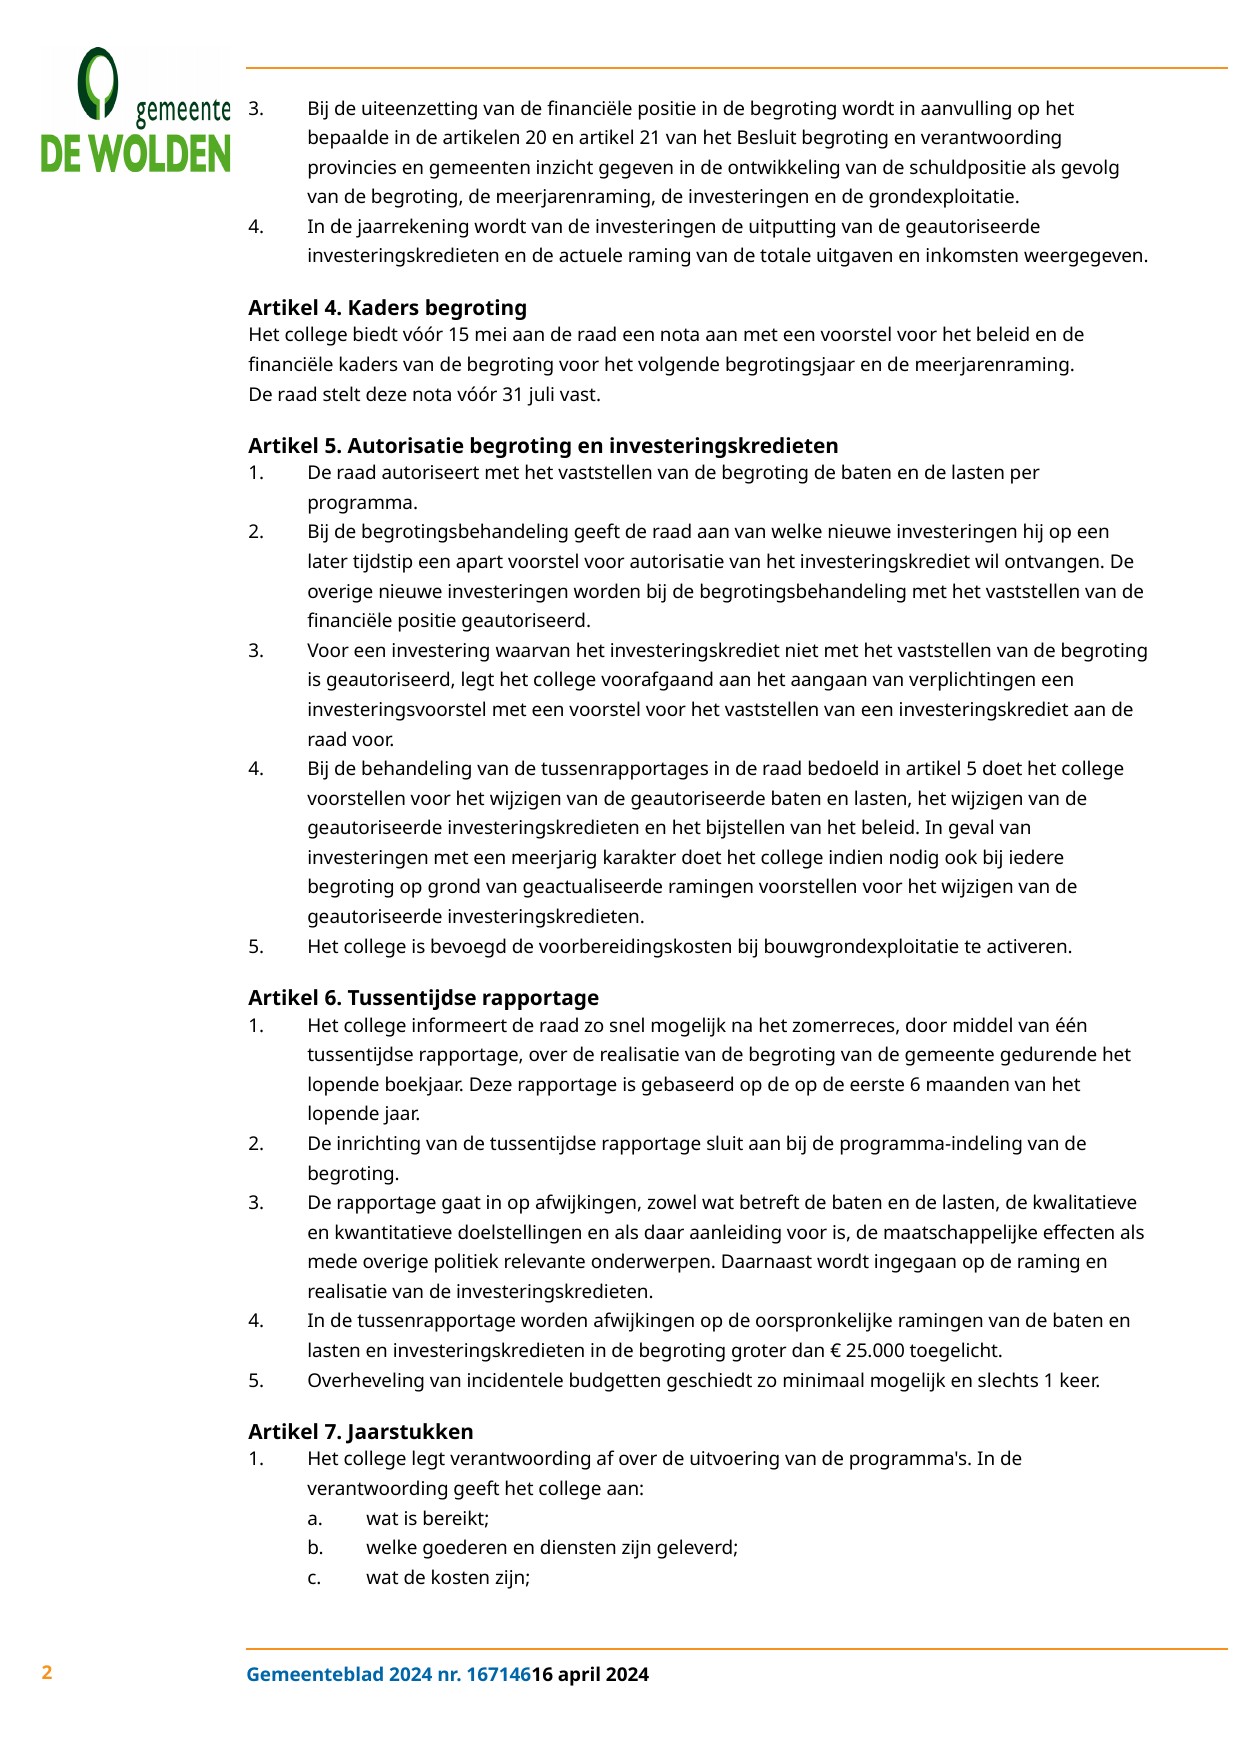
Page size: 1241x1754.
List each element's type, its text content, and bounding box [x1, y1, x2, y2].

text Artikel 4. Kaders begroting [248, 293, 1152, 322]
list Bij de uiteenzetting van de financiële positie in de begroting wordt in aanvulling op het bepaalde in de artikelen 20 en artikel 21 van het Besluit begroting en verantwoording provincies en gemeenten inzicht gegeven in de ontwikkeling van de schuldpositie als gevolg van de begroting, de meerjarenraming, de investeringen en de grondexploitatie. [248, 95, 1152, 209]
list Bij de behandeling van de tussenrapportages in de raad bedoeld in artikel 5 doet het college voorstellen voor het wijzigen van de geautoriseerde baten en lasten, het wijzigen van de geautoriseerde investeringskredieten en het bijstellen van het beleid. In geval van investeringen met een meerjarig karakter doet het college indien nodig ook bij iedere begroting op grond van geactualiseerde ramingen voorstellen voor het wijzigen van de geautoriseerde investeringskredieten. [248, 755, 1152, 929]
list Bij de begrotingsbehandeling geeft de raad aan van welke nieuwe investeringen hij op een later tijdstip een apart voorstel voor autorisatie van het investeringskrediet wil ontvangen. De overige nieuwe investeringen worden bij de begrotingsbehandeling met het vaststellen van de financiële positie geautoriseerd. [248, 519, 1152, 633]
text De raad stelt deze nota vóór 31 juli vast. [248, 381, 1152, 406]
list De inrichting van de tussentijdse rapportage sluit aan bij de programma-indeling van de begroting. [248, 1130, 1152, 1185]
list In de jaarrekening wordt van de investeringen de uitputting van de geautoriseerde investeringskredieten en de actuele raming van de totale uitgaven en inkomsten weergegeven. [248, 213, 1152, 268]
text Het college biedt vóór 15 mei aan de raad een nota aan met een voorstel voor het beleid en de financiële kaders van de begroting voor het volgende begrotingsjaar en de meerjarenraming. [248, 322, 1152, 377]
list Het college is bevoegd de voorbereidingskosten bij bouwgrondexploitatie te activeren. [248, 933, 1152, 959]
list Het college informeert de raad zo snel mogelijk na het zomerreces, door middel van één tussentijdse rapportage, over de realisatie van de begroting van de gemeente gedurende het lopende boekjaar. Deze rapportage is gebaseerd op de op de eerste 6 maanden van het lopende jaar. [248, 1012, 1152, 1126]
list De raad autoriseert met het vaststellen van de begroting de baten en de lasten per programma. [248, 459, 1152, 515]
list Overheveling van incidentele budgetten geschiedt zo minimaal mogelijk en slechts 1 keer. [248, 1367, 1152, 1392]
list Voor een investering waarvan het investeringskrediet niet met het vaststellen van de begroting is geautoriseerd, legt het college voorafgaand aan het aangaan van verplichtingen een investeringsvoorstel met een voorstel voor het vaststellen van een investeringskrediet aan de raad voor. [248, 637, 1152, 752]
list welke goederen en diensten zijn geleverd; [307, 1534, 1152, 1560]
text Artikel 7. Jaarstukken [248, 1417, 1152, 1446]
text Artikel 6. Tussentijdse rapportage [248, 983, 1152, 1012]
list wat de kosten zijn; [307, 1564, 1152, 1590]
list De rapportage gaat in op afwijkingen, zowel wat betreft de baten en de lasten, de kwalitatieve en kwantitatieve doelstellingen en als daar aanleiding voor is, de maatschappelijke effecten als mede overige politiek relevante onderwerpen. Daarnaast wordt ingegaan op de raming en realisatie van de investeringskredieten. [248, 1189, 1152, 1304]
list Het college legt verantwoording af over de uitvoering van de programma's. In de verantwoording geeft het college aan: [248, 1446, 1152, 1501]
list wat is bereikt; [307, 1505, 1152, 1531]
list In de tussenrapportage worden afwijkingen op de oorspronkelijke ramingen van de baten en lasten en investeringskredieten in de begroting groter dan € 25.000 toegelicht. [248, 1308, 1152, 1363]
picture [41, 47, 231, 172]
text Artikel 5. Autorisatie begroting en investeringskredieten [248, 431, 1152, 459]
